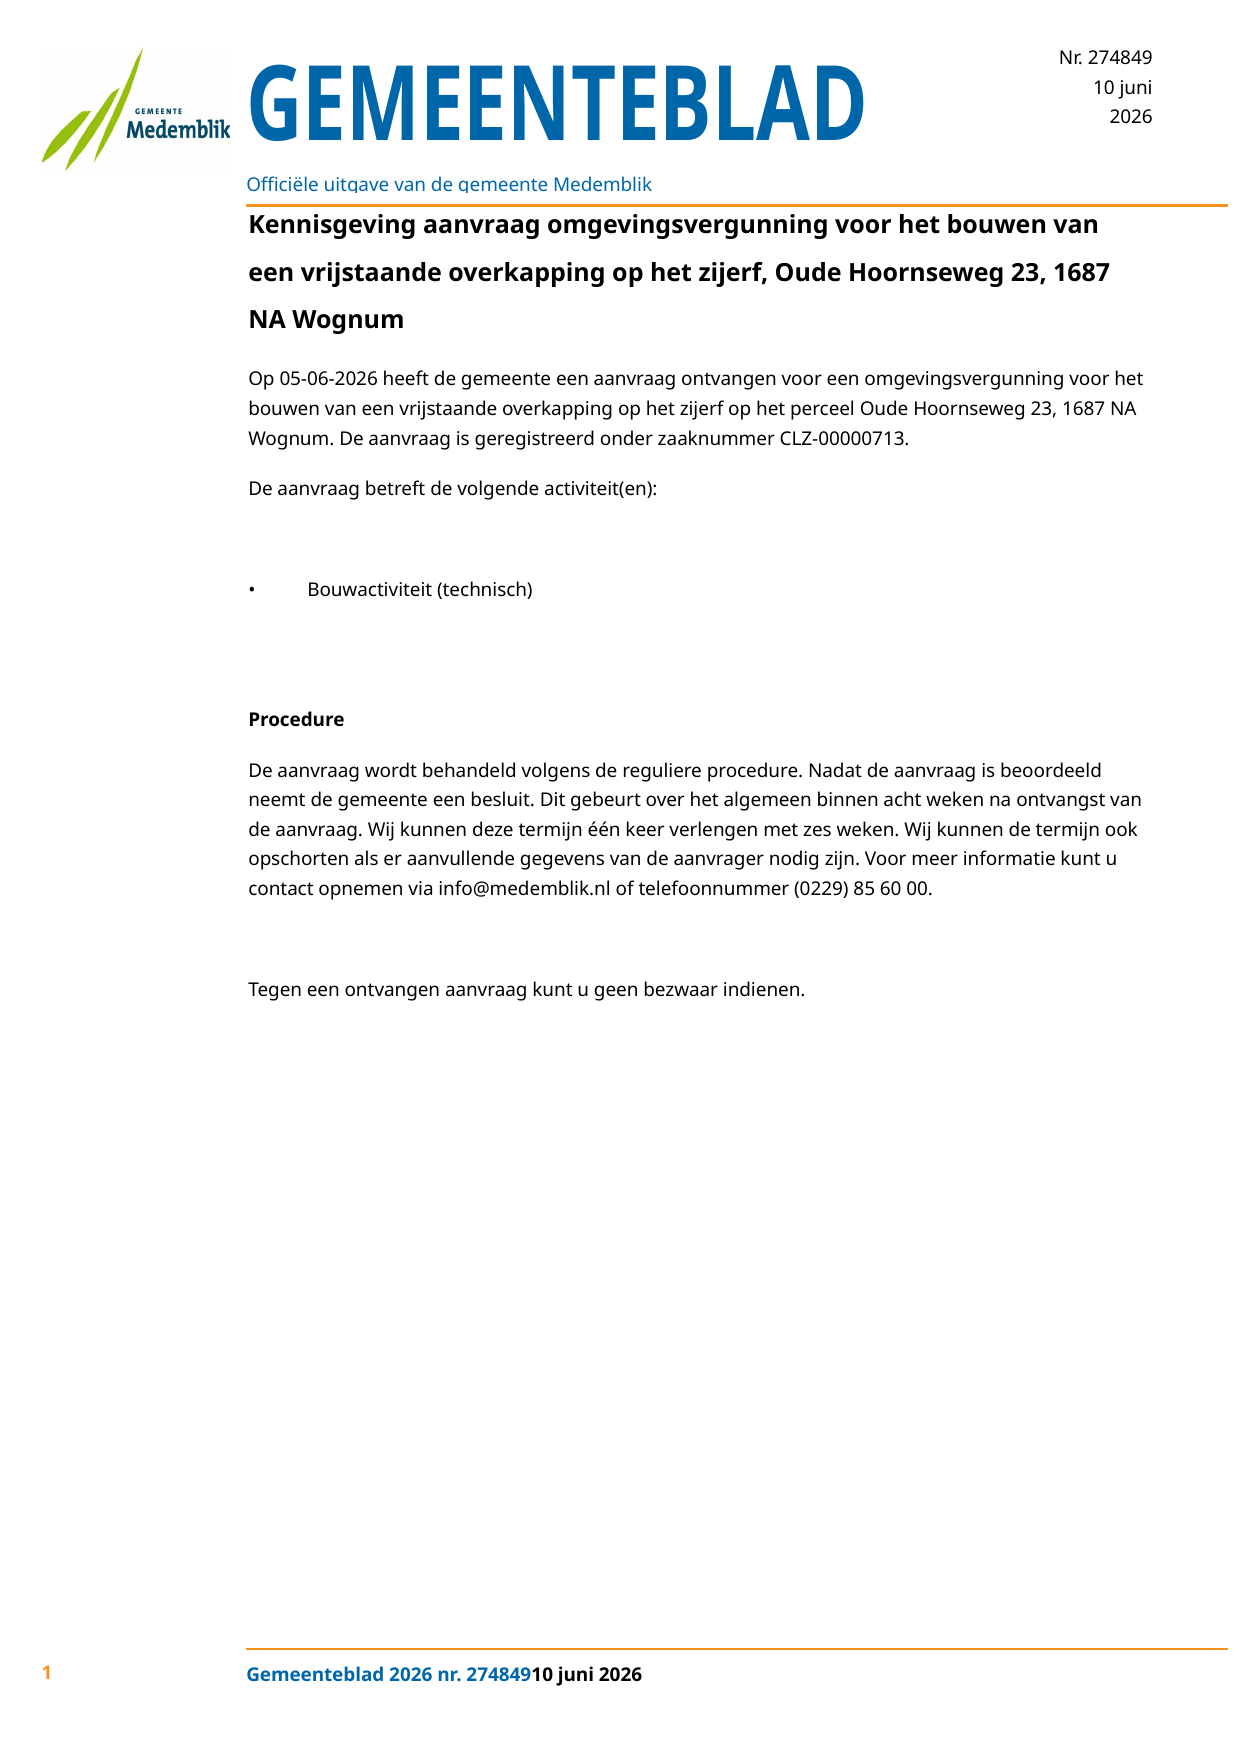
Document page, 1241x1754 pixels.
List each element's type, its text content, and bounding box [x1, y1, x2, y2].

text Kennisgeving aanvraag omgevingsvergunning voor het bouwen van een vrijstaande overkapping op het zijerf, Oude Hoornseweg 23, 1687 NA Wognum [248, 207, 1152, 336]
text Tegen een ontvangen aanvraag kunt u geen bezwaar indienen. [248, 976, 1152, 1002]
text De aanvraag betreft de volgende activiteit(en): [248, 475, 1152, 501]
picture [41, 47, 231, 172]
text Op 05-06-2026 heeft de gemeente een aanvraag ontvangen voor een omgevingsvergunning voor het bouwen van een vrijstaande overkapping op het zijerf op het perceel Oude Hoornseweg 23, 1687 NA Wognum. De aanvraag is geregistreerd onder zaaknummer CLZ-00000713. [248, 366, 1152, 450]
list Bouwactiviteit (technisch) [248, 576, 1152, 602]
text Procedure [248, 706, 1152, 732]
text De aanvraag wordt behandeld volgens de reguliere procedure. Nadat de aanvraag is beoordeeld neemt de gemeente een besluit. Dit gebeurt over het algemeen binnen acht weken na ontvangst van de aanvraag. Wij kunnen deze termijn één keer verlengen met zes weken. Wij kunnen de termijn ook opschorten als er aanvullende gegevens van de aanvrager nodig zijn. Voor meer informatie kunt u contact opnemen via info@medemblik.nl of telefoonnummer (0229) 85 60 00. [248, 757, 1152, 901]
